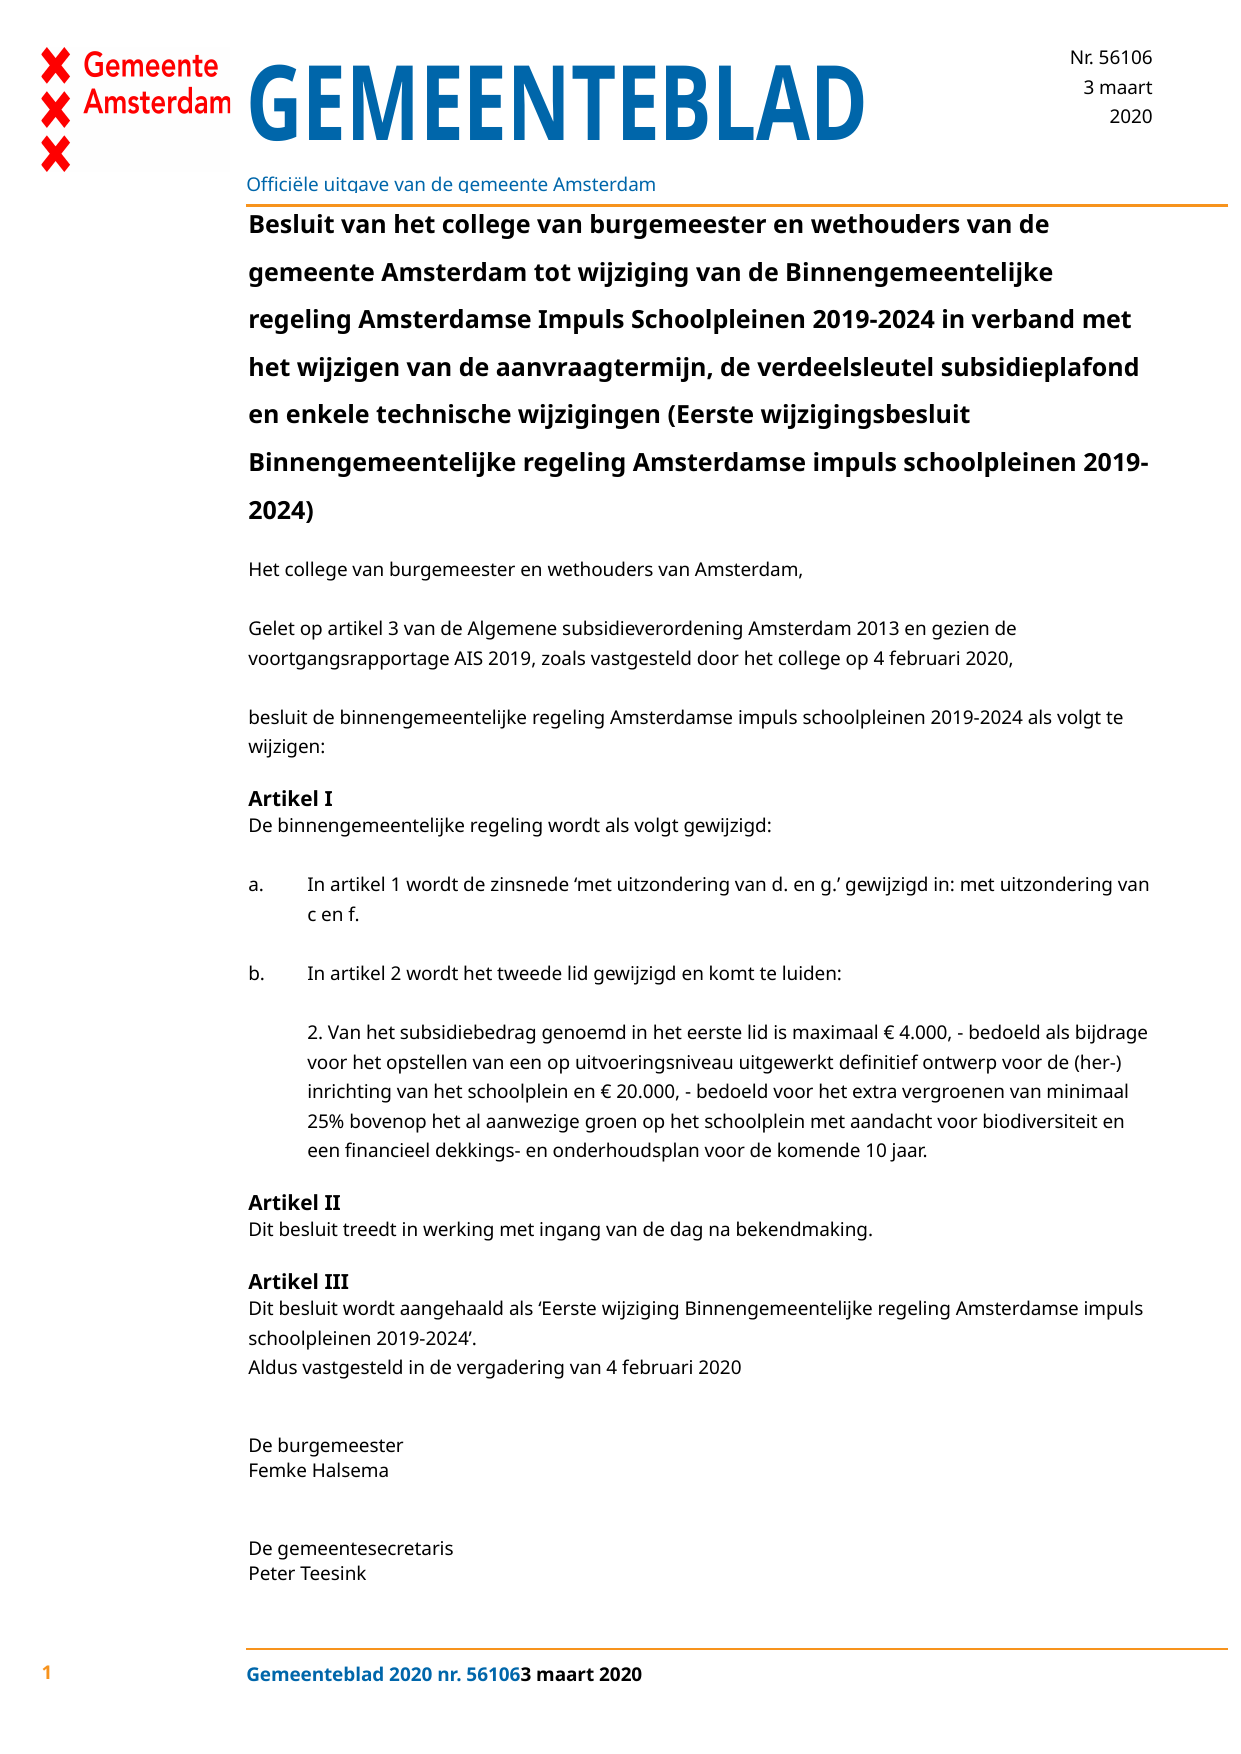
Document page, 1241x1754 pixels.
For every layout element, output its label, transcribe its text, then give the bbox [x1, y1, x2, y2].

text De gemeentesecretaris [248, 1535, 1152, 1560]
text Aldus vastgesteld in de vergadering van 4 februari 2020 [248, 1354, 1152, 1380]
list In artikel 1 wordt de zinsnede ‘met uitzondering van d. en g.’ gewijzigd in: met uitzondering van c en f. [248, 871, 1152, 927]
list In artikel 2 wordt het tweede lid gewijzigd en komt te luiden: [248, 960, 1152, 986]
text De binnengemeentelijke regeling wordt als volgt gewijzigd: [248, 812, 1152, 838]
text Femke Halsema [248, 1457, 1152, 1483]
text Besluit van het college van burgemeester en wethouders van de gemeente Amsterdam tot wijziging van de Binnengemeentelijke regeling Amsterdamse Impuls Schoolpleinen 2019-2024 in verband met het wijzigen van de aanvraagtermijn, de verdeelsleutel subsidieplafond en enkele technische wijzigingen (Eerste wijzigingsbesluit Binnengemeentelijke regeling Amsterdamse impuls schoolpleinen 2019-2024) [248, 207, 1152, 526]
text Artikel II [248, 1188, 1152, 1217]
text besluit de binnengemeentelijke regeling Amsterdamse impuls schoolpleinen 2019-2024 als volgt te wijzigen: [248, 704, 1152, 759]
text Artikel III [248, 1267, 1152, 1295]
list 2. Van het subsidiebedrag genoemd in het eerste lid is maximaal € 4.000, - bedoeld als bijdrage voor het opstellen van een op uitvoeringsniveau uitgewerkt definitief ontwerp voor de (her-) inrichting van het schoolplein en € 20.000, - bedoeld voor het extra vergroenen van minimaal 25% bovenop het al aanwezige groen op het schoolplein met aandacht voor biodiversiteit en een financieel dekkings- en onderhoudsplan voor de komende 10 jaar. [248, 1019, 1152, 1163]
text De burgemeester [248, 1432, 1152, 1457]
text Dit besluit wordt aangehaald als ‘Eerste wijziging Binnengemeentelijke regeling Amsterdamse impuls schoolpleinen 2019-2024’. [248, 1295, 1152, 1351]
text Artikel I [248, 784, 1152, 812]
picture [41, 47, 231, 172]
text Gelet op artikel 3 van de Algemene subsidieverordening Amsterdam 2013 en gezien de voortgangsrapportage AIS 2019, zoals vastgesteld door het college op 4 februari 2020, [248, 615, 1152, 670]
text Dit besluit treedt in werking met ingang van de dag na bekendmaking. [248, 1217, 1152, 1242]
text Peter Teesink [248, 1560, 1152, 1586]
text Het college van burgemeester en wethouders van Amsterdam, [248, 556, 1152, 582]
